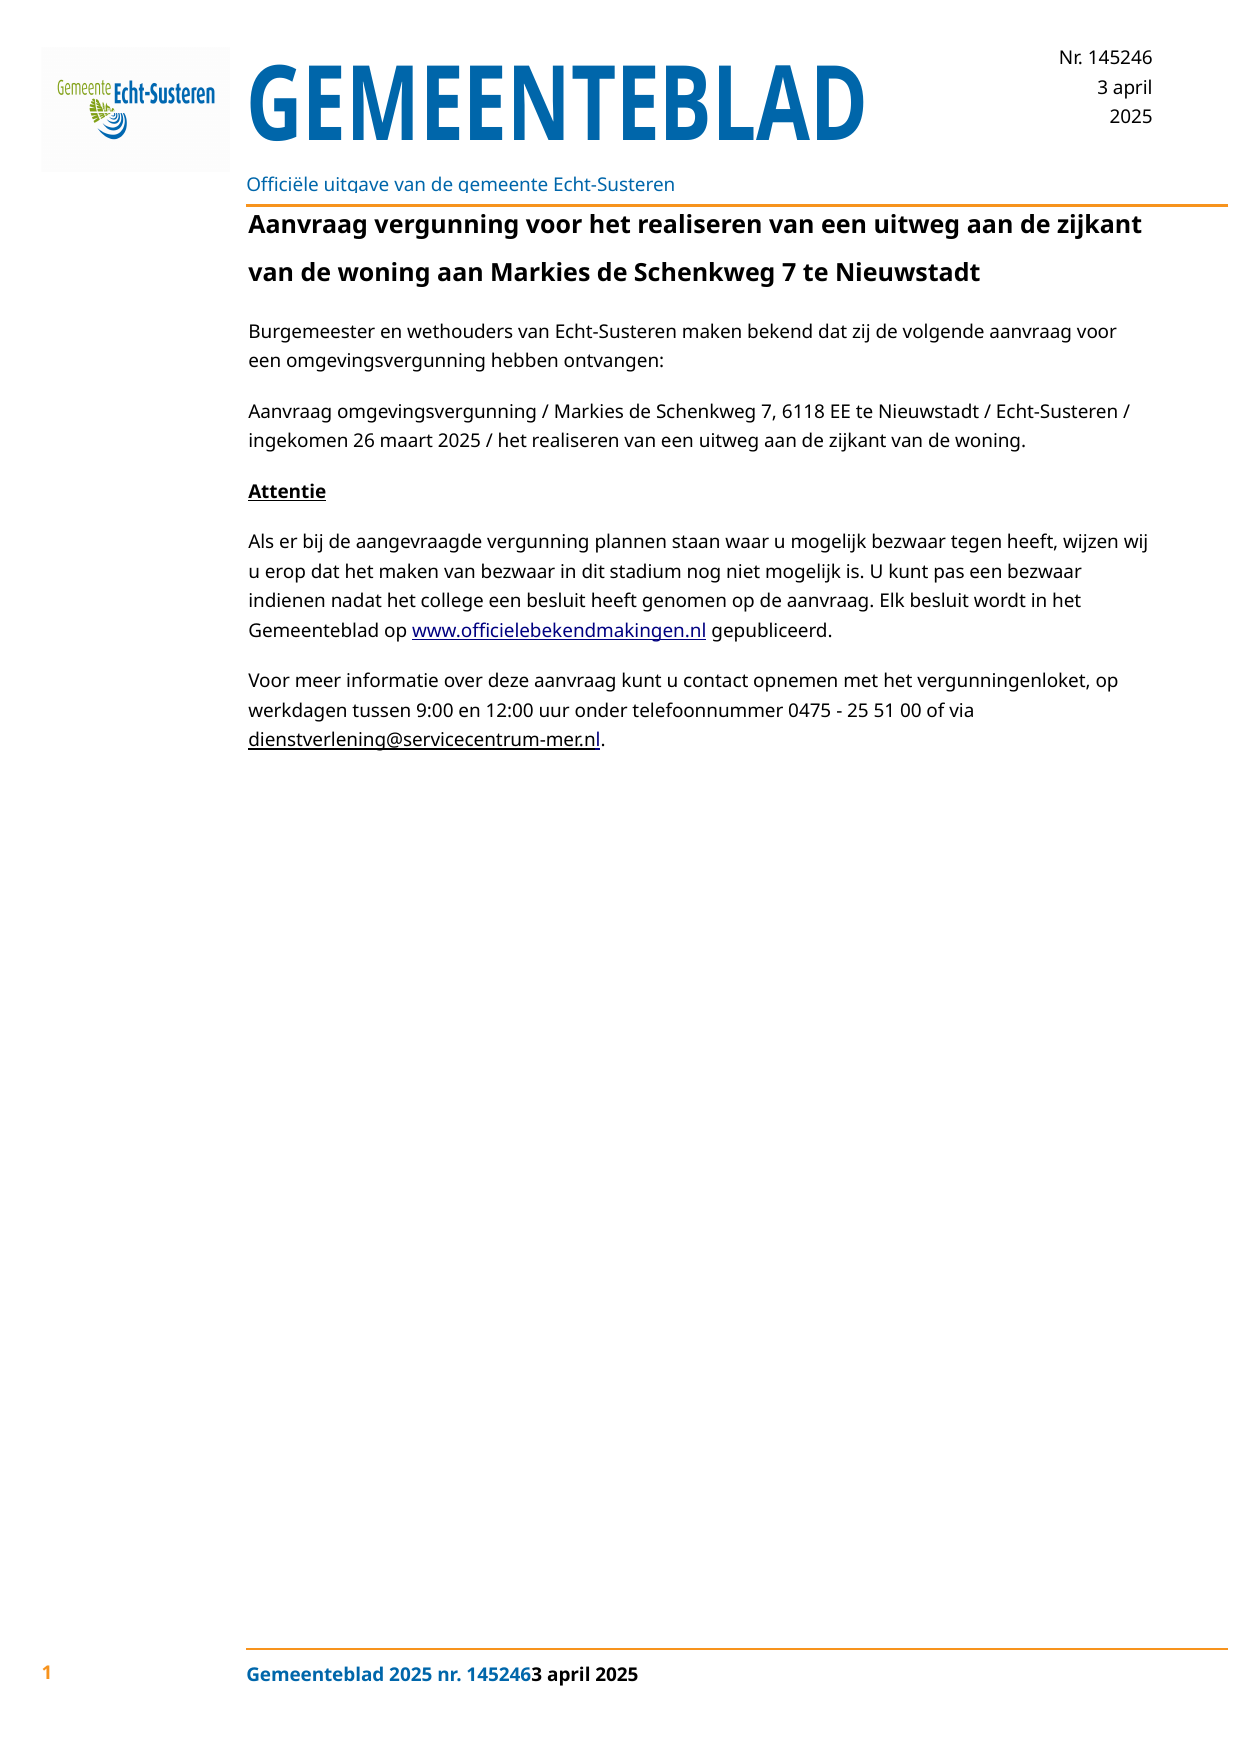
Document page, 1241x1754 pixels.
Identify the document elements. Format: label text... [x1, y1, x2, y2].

text Aanvraag omgevingsvergunning / Markies de Schenkweg 7, 6118 EE te Nieuwstadt / Echt-Susteren / ingekomen 26 maart 2025 / het realiseren van een uitweg aan de zijkant van de woning. [248, 398, 1152, 453]
text Burgemeester en wethouders van Echt-Susteren maken bekend dat zij de volgende aanvraag voor een omgevingsvergunning hebben ontvangen: [248, 318, 1152, 373]
text Voor meer informatie over deze aanvraag kunt u contact opnemen met het vergunningenloket, op werkdagen tussen 9:00 en 12:00 uur onder telefoonnummer 0475 - 25 51 00 of via dienstverlening@servicecentrum-mer.nl. [248, 667, 1152, 752]
text Attentie [248, 478, 1152, 504]
text Aanvraag vergunning voor het realiseren van een uitweg aan de zijkant van de woning aan Markies de Schenkweg 7 te Nieuwstadt [248, 207, 1152, 288]
text Als er bij de aangevraagde vergunning plannen staan waar u mogelijk bezwaar tegen heeft, wijzen wij u erop dat het maken van bezwaar in dit stadium nog niet mogelijk is. U kunt pas een bezwaar indienen nadat het college een besluit heeft genomen op de aanvraag. Elk besluit wordt in het Gemeenteblad op www.officielebekendmakingen.nl gepubliceerd. [248, 528, 1152, 643]
picture [41, 47, 231, 172]
